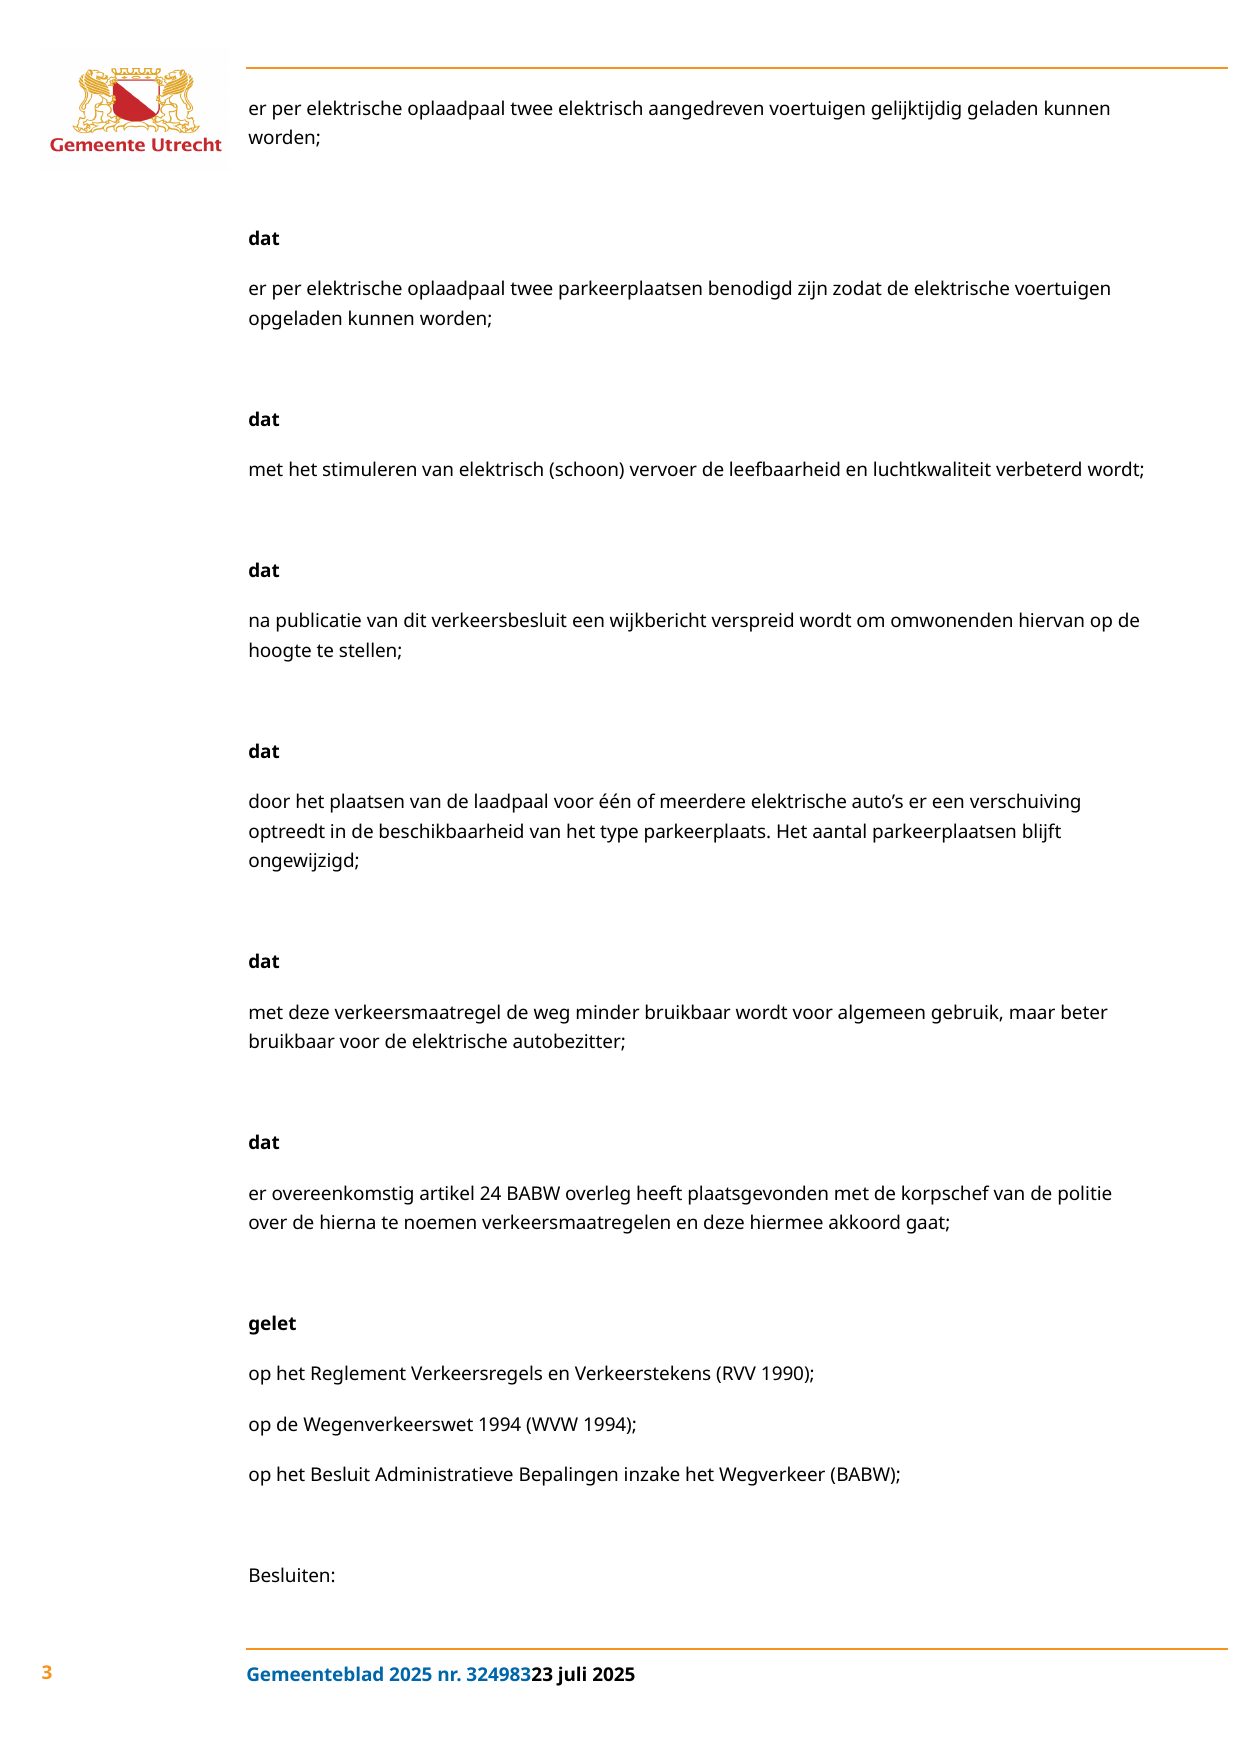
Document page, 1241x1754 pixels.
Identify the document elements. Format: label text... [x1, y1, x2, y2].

text dat [248, 948, 1152, 974]
text dat [248, 557, 1152, 583]
text gelet [248, 1310, 1152, 1336]
text dat [248, 225, 1152, 251]
text dat [248, 738, 1152, 764]
text Besluiten: [248, 1562, 1152, 1588]
text na publicatie van dit verkeersbesluit een wijkbericht verspreid wordt om omwonenden hiervan op de hoogte te stellen; [248, 608, 1152, 663]
text dat [248, 406, 1152, 432]
text dat [248, 1129, 1152, 1155]
text op de Wegenverkeerswet 1994 (WVW 1994); [248, 1411, 1152, 1437]
text door het plaatsen van de laadpaal voor één of meerdere elektrische auto’s er een verschuiving optreedt in de beschikbaarheid van het type parkeerplaats. Het aantal parkeerplaatsen blijft ongewijzigd; [248, 788, 1152, 873]
picture [41, 47, 231, 172]
text er per elektrische oplaadpaal twee parkeerplaatsen benodigd zijn zodat de elektrische voertuigen opgeladen kunnen worden; [248, 276, 1152, 331]
text op het Reglement Verkeersregels en Verkeerstekens (RVV 1990); [248, 1361, 1152, 1386]
text er overeenkomstig artikel 24 BABW overleg heeft plaatsgevonden met de korpschef van de politie over de hierna te noemen verkeersmaatregelen en deze hiermee akkoord gaat; [248, 1180, 1152, 1235]
text op het Besluit Administratieve Bepalingen inzake het Wegverkeer (BABW); [248, 1461, 1152, 1487]
text er per elektrische oplaadpaal twee elektrisch aangedreven voertuigen gelijktijdig geladen kunnen worden; [248, 95, 1152, 150]
text met deze verkeersmaatregel de weg minder bruikbaar wordt voor algemeen gebruik, maar beter bruikbaar voor de elektrische autobezitter; [248, 999, 1152, 1054]
text met het stimuleren van elektrisch (schoon) vervoer de leefbaarheid en luchtkwaliteit verbeterd wordt; [248, 456, 1152, 482]
